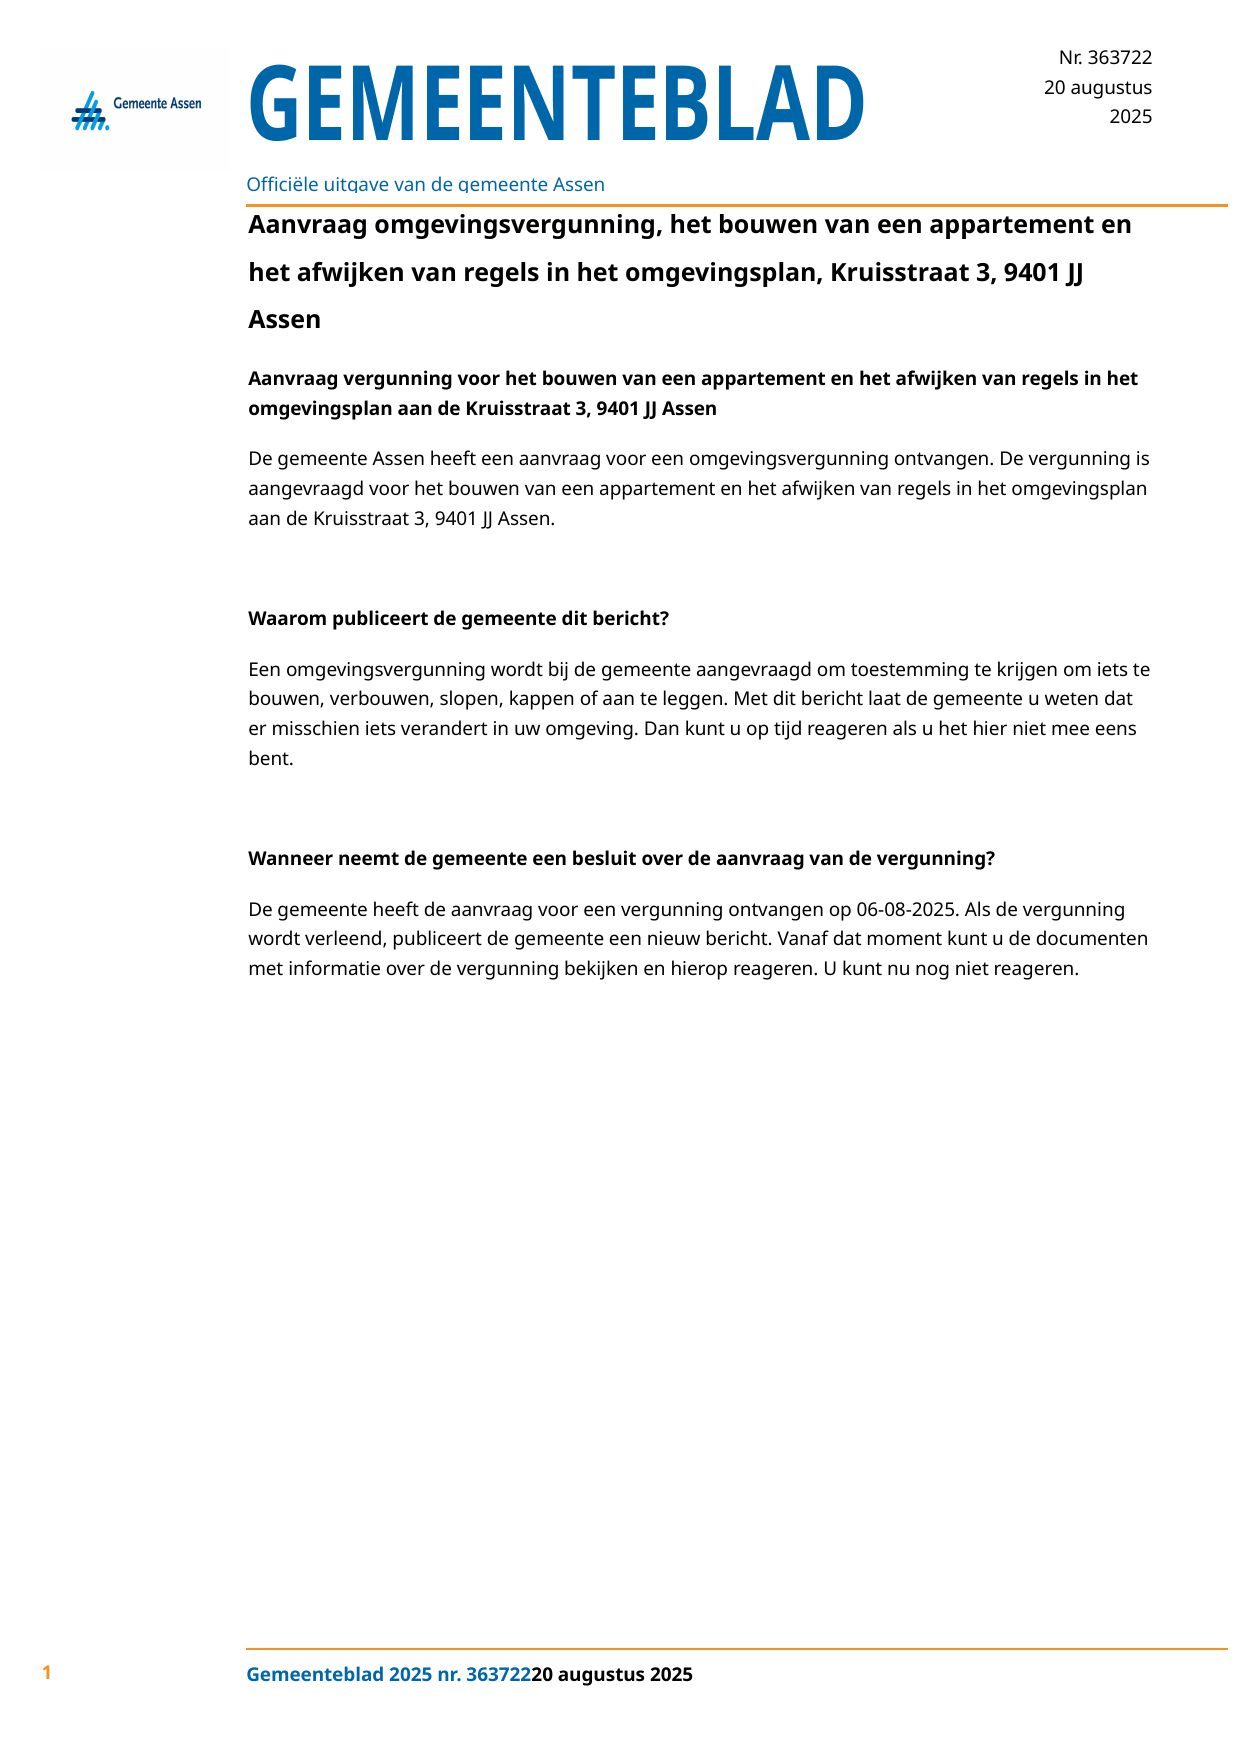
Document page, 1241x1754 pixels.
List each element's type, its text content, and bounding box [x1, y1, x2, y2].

text Een omgevingsvergunning wordt bij de gemeente aangevraagd om toestemming te krijgen om iets te bouwen, verbouwen, slopen, kappen of aan te leggen. Met dit bericht laat de gemeente u weten dat er misschien iets verandert in uw omgeving. Dan kunt u op tijd reageren als u het hier niet mee eens bent. [248, 656, 1152, 770]
picture [41, 47, 231, 172]
text Waarom publiceert de gemeente dit bericht? [248, 606, 1152, 631]
text De gemeente Assen heeft een aanvraag voor een omgevingsvergunning ontvangen. De vergunning is aangevraagd voor het bouwen van een appartement en het afwijken van regels in het omgevingsplan aan de Kruisstraat 3, 9401 JJ Assen. [248, 446, 1152, 530]
text Aanvraag omgevingsvergunning, het bouwen van een appartement en het afwijken van regels in het omgevingsplan, Kruisstraat 3, 9401 JJ Assen [248, 207, 1152, 336]
text De gemeente heeft de aanvraag voor een vergunning ontvangen op 06-08-2025. Als de vergunning wordt verleend, publiceert de gemeente een nieuw bericht. Vanaf dat moment kunt u de documenten met informatie over de vergunning bekijken en hierop reageren. U kunt nu nog niet reageren. [248, 896, 1152, 981]
text Wanneer neemt de gemeente een besluit over de aanvraag van de vergunning? [248, 846, 1152, 871]
text Aanvraag vergunning voor het bouwen van een appartement en het afwijken van regels in het omgevingsplan aan de Kruisstraat 3, 9401 JJ Assen [248, 366, 1152, 421]
